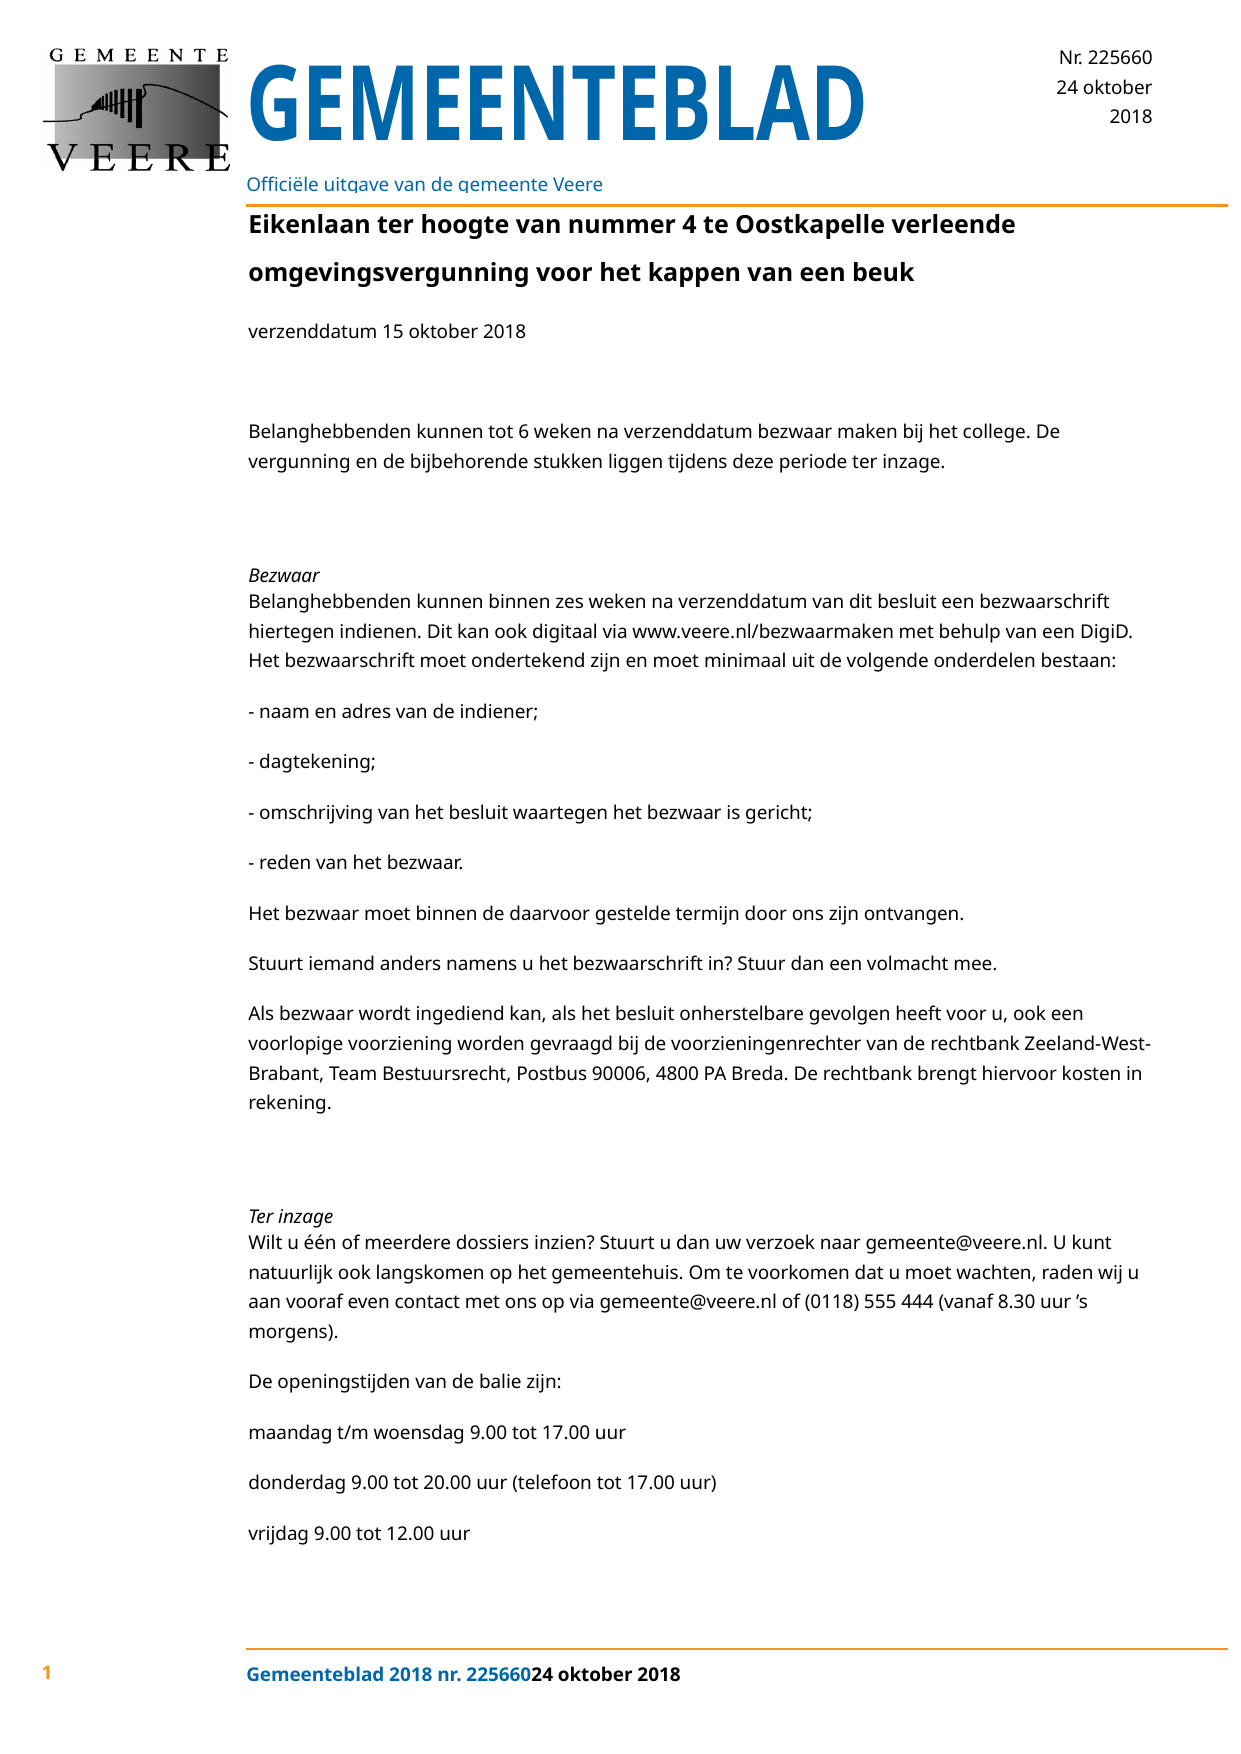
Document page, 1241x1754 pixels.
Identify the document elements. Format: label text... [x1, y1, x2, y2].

text Belanghebbenden kunnen tot 6 weken na verzenddatum bezwaar maken bij het college. De vergunning en de bijbehorende stukken liggen tijdens deze periode ter inzage. [248, 419, 1152, 474]
text - naam en adres van de indiener; [248, 698, 1152, 724]
text donderdag 9.00 tot 20.00 uur (telefoon tot 17.00 uur) [248, 1469, 1152, 1495]
text Belanghebbenden kunnen binnen zes weken na verzenddatum van dit besluit een bezwaarschrift hiertegen indienen. Dit kan ook digitaal via www.veere.nl/bezwaarmaken met behulp van een DigiD. Het bezwaarschrift moet ondertekend zijn en moet minimaal uit de volgende onderdelen bestaan: [248, 588, 1152, 673]
text - reden van het bezwaar. [248, 849, 1152, 875]
text vrijdag 9.00 tot 12.00 uur [248, 1520, 1152, 1546]
text maandag t/m woensdag 9.00 tot 17.00 uur [248, 1419, 1152, 1445]
text Wilt u één of meerdere dossiers inzien? Stuurt u dan uw verzoek naar gemeente@veere.nl. U kunt natuurlijk ook langskomen op het gemeentehuis. Om te voorkomen dat u moet wachten, raden wij u aan vooraf even contact met ons op via gemeente@veere.nl of (0118) 555 444 (vanaf 8.30 uur ’s morgens). [248, 1229, 1152, 1344]
text Stuurt iemand anders namens u het bezwaarschrift in? Stuur dan een volmacht mee. [248, 950, 1152, 976]
text - omschrijving van het besluit waartegen het bezwaar is gericht; [248, 799, 1152, 824]
picture [41, 47, 231, 172]
text Als bezwaar wordt ingediend kan, als het besluit onherstelbare gevolgen heeft voor u, ook een voorlopige voorziening worden gevraagd bij de voorzieningenrechter van de rechtbank Zeeland-West-Brabant, Team Bestuursrecht, Postbus 90006, 4800 PA Breda. De rechtbank brengt hiervoor kosten in rekening. [248, 1001, 1152, 1115]
text De openingstijden van de balie zijn: [248, 1368, 1152, 1394]
text Bezwaar [248, 563, 1152, 588]
text Het bezwaar moet binnen de daarvoor gestelde termijn door ons zijn ontvangen. [248, 900, 1152, 925]
text - dagtekening; [248, 748, 1152, 774]
text Eikenlaan ter hoogte van nummer 4 te Oostkapelle verleende omgevingsvergunning voor het kappen van een beuk [248, 207, 1152, 288]
text Ter inzage [248, 1204, 1152, 1229]
text verzenddatum 15 oktober 2018 [248, 318, 1152, 344]
